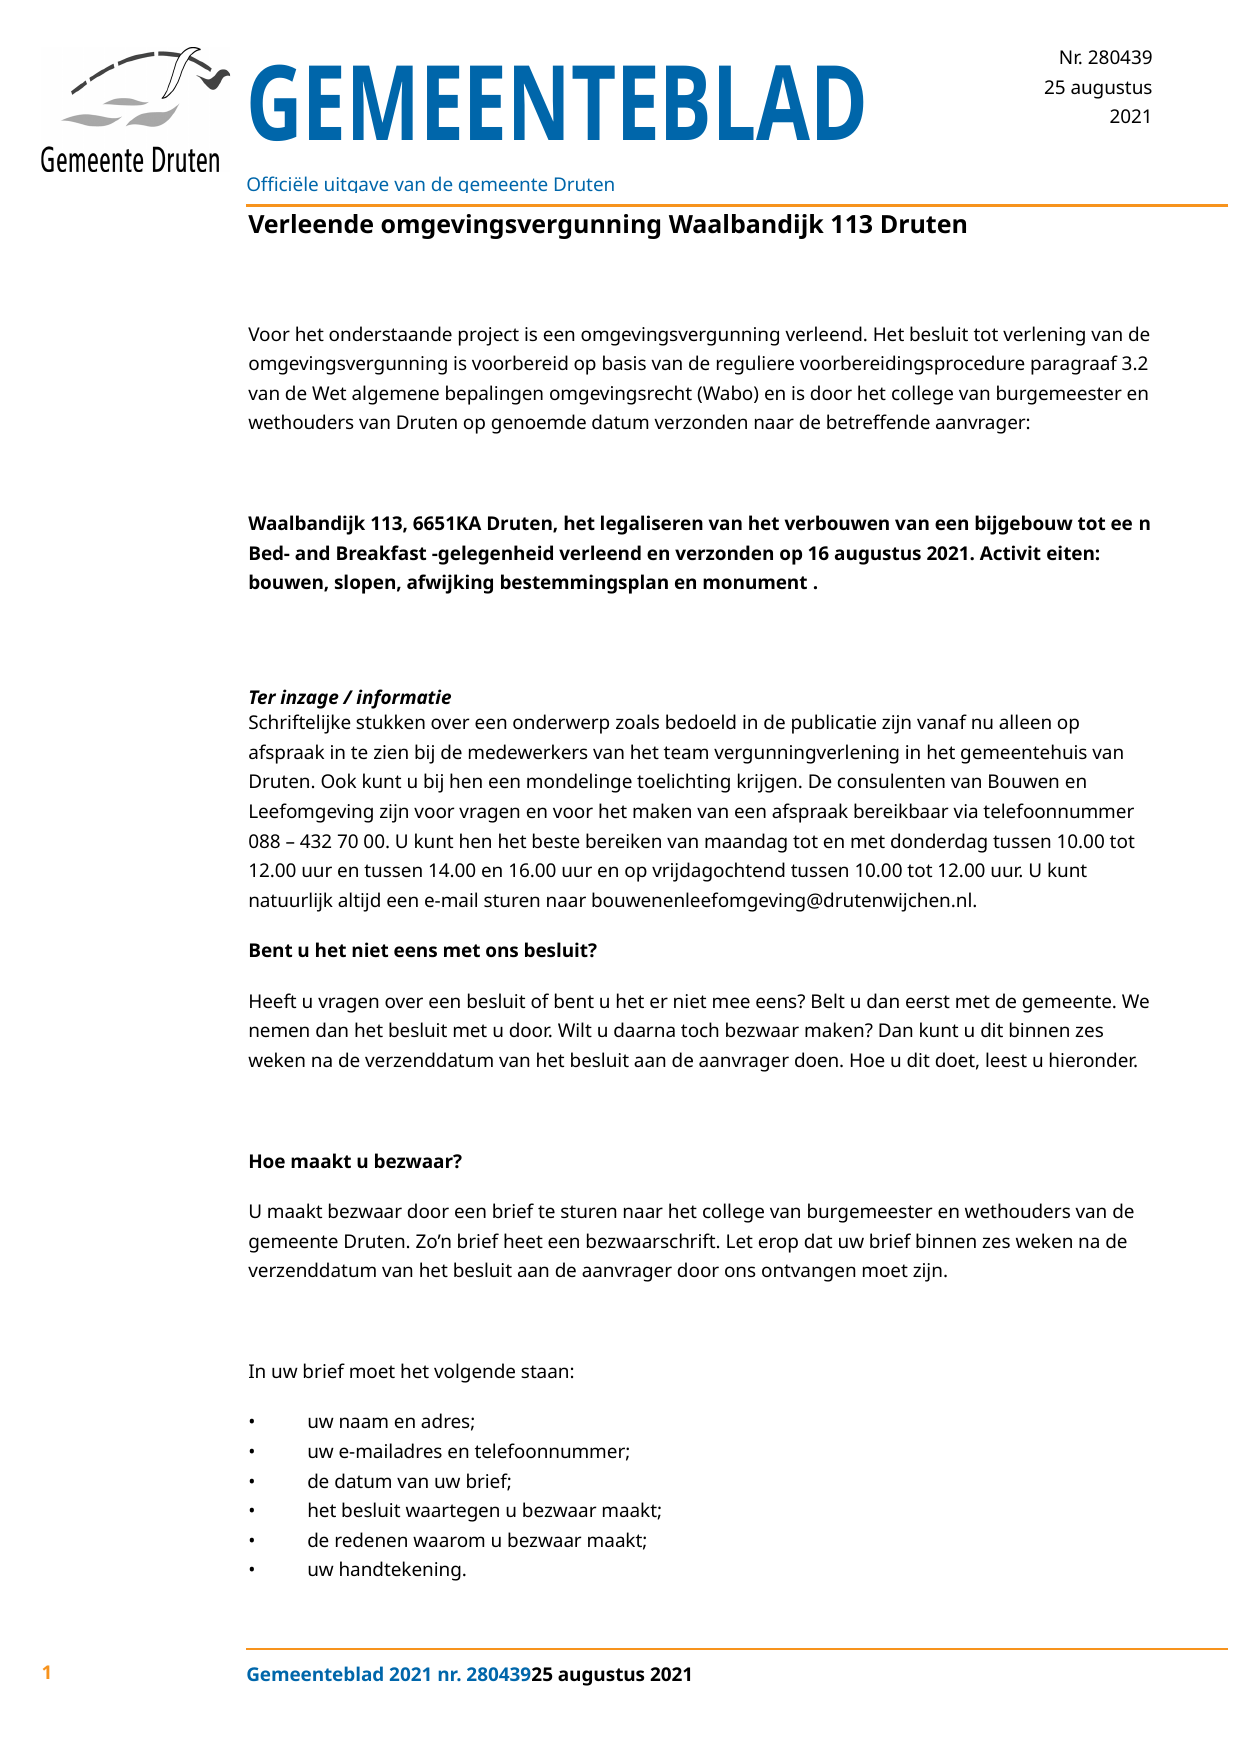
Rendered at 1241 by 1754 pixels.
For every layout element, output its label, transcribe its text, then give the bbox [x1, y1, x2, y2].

text Schriftelijke stukken over een onderwerp zoals bedoeld in de publicatie zijn vanaf nu alleen op afspraak in te zien bij de medewerkers van het team vergunningverlening in het gemeentehuis van Druten. Ook kunt u bij hen een mondelinge toelichting krijgen. De consulenten van Bouwen en Leefomgeving zijn voor vragen en voor het maken van een afspraak bereikbaar via telefoonnummer 088 – 432 70 00. U kunt hen het beste bereiken van maandag tot en met donderdag tussen 10.00 tot 12.00 uur en tussen 14.00 en 16.00 uur en op vrijdagochtend tussen 10.00 tot 12.00 uur. U kunt natuurlijk altijd een e-mail sturen naar bouwenenleefomgeving@drutenwijchen.nl. [248, 709, 1152, 913]
list uw handtekening. [248, 1557, 1152, 1582]
list uw e-mailadres en telefoonnummer; [248, 1438, 1152, 1464]
text U maakt bezwaar door een brief te sturen naar het college van burgemeester en wethouders van de gemeente Druten. Zo’n brief heet een bezwaarschrift. Let erop dat uw brief binnen zes weken na de verzenddatum van het besluit aan de aanvrager door ons ontvangen moet zijn. [248, 1198, 1152, 1283]
list de redenen waarom u bezwaar maakt; [248, 1527, 1152, 1553]
text Verleende omgevingsvergunning Waalbandijk 113 Druten [248, 207, 1152, 241]
text In uw brief moet het volgende staan: [248, 1358, 1152, 1384]
list het besluit waartegen u bezwaar maakt; [248, 1497, 1152, 1523]
text Waalbandijk 113, 6651KA Druten, het legaliseren van het verbouwen van een bijgebouw tot ee n Bed- and Breakfast -gelegenheid verleend en verzonden op 16 augustus 2021. Activit eiten: bouwen, slopen, afwijking bestemmingsplan en monument . [248, 510, 1152, 595]
list de datum van uw brief; [248, 1468, 1152, 1494]
picture [41, 47, 231, 172]
text Heeft u vragen over een besluit of bent u het er niet mee eens? Belt u dan eerst met de gemeente. We nemen dan het besluit met u door. Wilt u daarna toch bezwaar maken? Dan kunt u dit binnen zes weken na de verzenddatum van het besluit aan de aanvrager doen. Hoe u dit doet, leest u hieronder. [248, 988, 1152, 1073]
text Ter inzage / informatie [248, 684, 1152, 709]
text Hoe maakt u bezwaar? [248, 1148, 1152, 1174]
list uw naam en adres; [248, 1409, 1152, 1434]
text Bent u het niet eens met ons besluit? [248, 937, 1152, 963]
text Voor het onderstaande project is een omgevingsvergunning verleend. Het besluit tot verlening van de omgevingsvergunning is voorbereid op basis van de reguliere voorbereidingsprocedure paragraaf 3.2 van de Wet algemene bepalingen omgevingsrecht (Wabo) en is door het college van burgemeester en wethouders van Druten op genoemde datum verzonden naar de betreffende aanvrager: [248, 321, 1152, 435]
